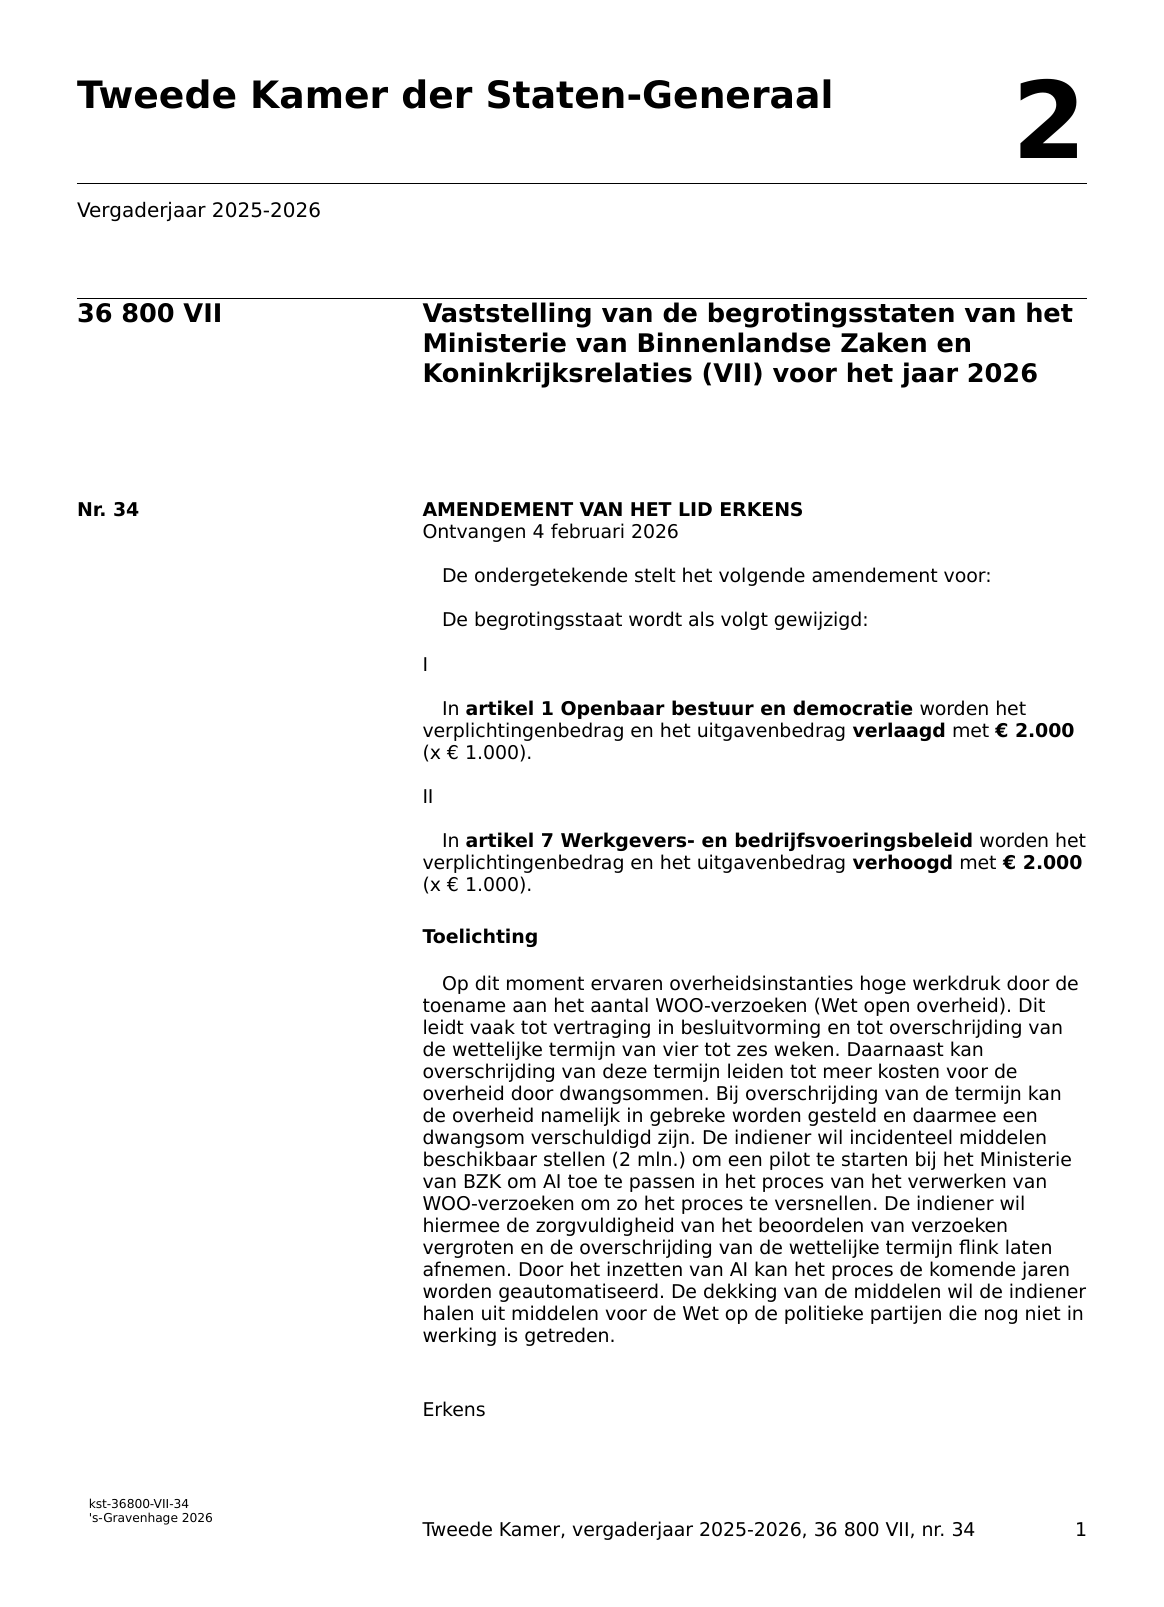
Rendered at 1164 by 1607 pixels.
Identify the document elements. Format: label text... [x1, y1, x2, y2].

text In artikel 7 Werkgevers- en bedrijfsvoeringsbeleid worden het verplichtingenbedrag en het uitgavenbedrag verhoogd met € 2.000 (x € 1.000). [422, 830, 1087, 896]
subtitle Toelichting [422, 926, 1087, 948]
table_header 2 [886, 59, 1087, 183]
text In artikel 1 Openbaar bestuur en democratie worden het verplichtingenbedrag en het uitgavenbedrag verlaagd met € 2.000 (x € 1.000). [422, 698, 1087, 764]
text Op dit moment ervaren overheidsinstanties hoge werkdruk door de toename aan het aantal WOO-verzoeken (Wet open overheid). Dit leidt vaak tot vertraging in besluitvorming en tot overschrijding van de wettelijke termijn van vier tot zes weken. Daarnaast kan overschrijding van deze termijn leiden tot meer kosten voor de overheid door dwangsommen. Bij overschrijding van de termijn kan de overheid namelijk in gebreke worden gesteld en daarmee een dwangsom verschuldigd zijn. De indiener wil incidenteel middelen beschikbaar stellen (2 mln.) om een pilot te starten bij het Ministerie van BZK om AI toe te passen in het proces van het verwerken van WOO-verzoeken om zo het proces te versnellen. De indiener wil hiermee de zorgvuldigheid van het beoordelen van verzoeken vergroten en de overschrijding van de wettelijke termijn flink laten afnemen. Door het inzetten van AI kan het proces de komende jaren worden geautomatiseerd. De dekking van de middelen wil de indiener halen uit middelen voor de Wet op de politieke partijen die nog niet in werking is getreden. [422, 973, 1087, 1347]
text II [422, 786, 1087, 808]
text I [422, 653, 1087, 676]
table_cell Vergaderjaar 2025-2026 [77, 184, 1087, 298]
text De ondergetekende stelt het volgende amendement voor: [422, 565, 1087, 587]
table_header Tweede Kamer der Staten-Generaal [77, 59, 886, 183]
subtitle 36 800 VII Vaststelling van de begrotingsstaten van het Ministerie van Binnenlandse Zaken en Koninkrijksrelaties (VII) voor het jaar 2026 [77, 299, 1087, 388]
text 's-Gravenhage 2026 [88, 1511, 323, 1525]
text kst-36800-VII-34 [88, 1497, 323, 1511]
text Erkens [422, 1377, 1087, 1421]
subtitle Nr. 34 AMENDEMENT VAN HET LID ERKENS [77, 499, 1087, 521]
text Ontvangen 4 februari 2026 [422, 521, 1087, 543]
text De begrotingsstaat wordt als volgt gewijzigd: [422, 609, 1087, 631]
